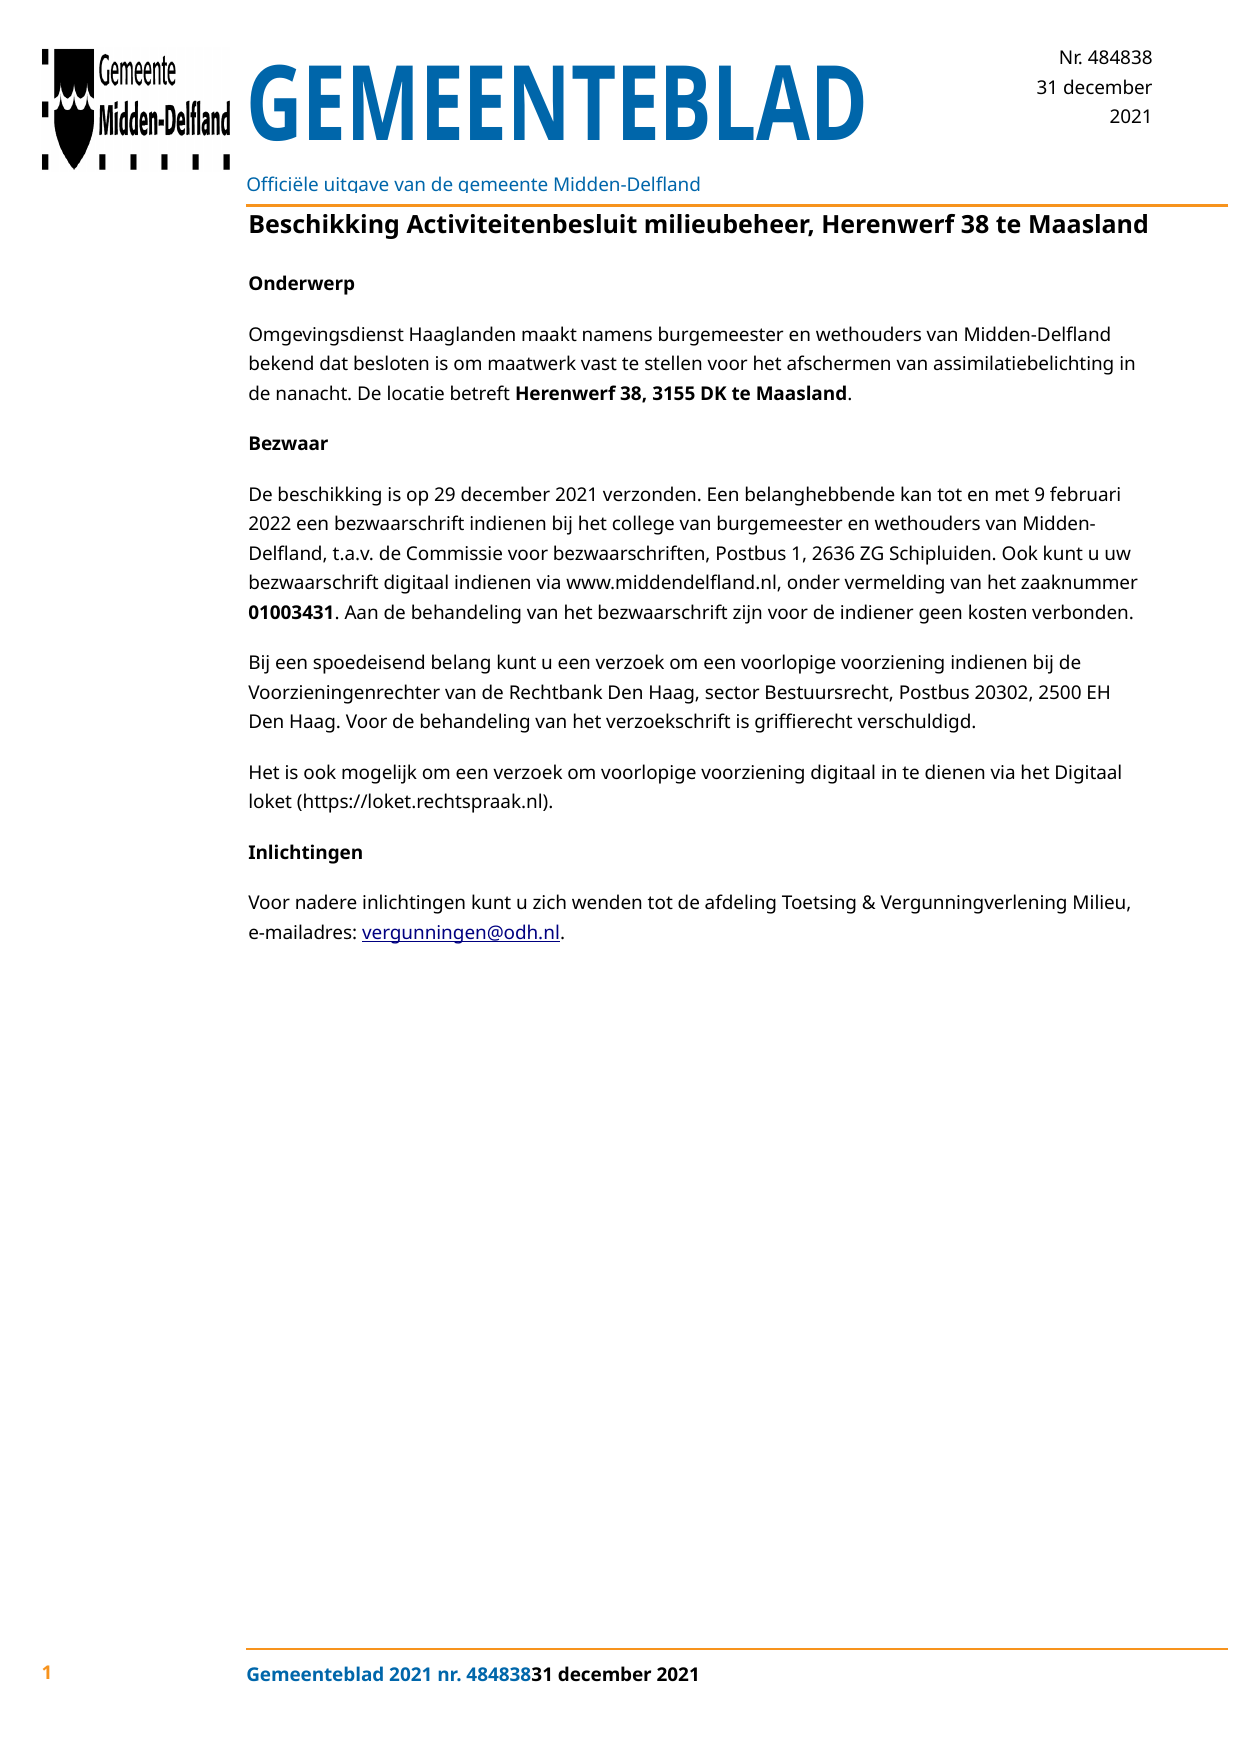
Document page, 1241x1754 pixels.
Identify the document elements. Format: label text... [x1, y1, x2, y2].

text Bij een spoedeisend belang kunt u een verzoek om een voorlopige voorziening indienen bij de Voorzieningenrechter van de Rechtbank Den Haag, sector Bestuursrecht, Postbus 20302, 2500 EH Den Haag. Voor de behandeling van het verzoekschrift is griffierecht verschuldigd. [248, 649, 1152, 734]
text Voor nadere inlichtingen kunt u zich wenden tot de afdeling Toetsing & Vergunningverlening Milieu, e-mailadres: vergunningen@odh.nl. [248, 889, 1152, 945]
text De beschikking is op 29 december 2021 verzonden. Een belanghebbende kan tot en met 9 februari 2022 een bezwaarschrift indienen bij het college van burgemeester en wethouders van Midden-Delfland, t.a.v. de Commissie voor bezwaarschriften, Postbus 1, 2636 ZG Schipluiden. Ook kunt u uw bezwaarschrift digitaal indienen via www.middendelfland.nl, onder vermelding van het zaaknummer 01003431. Aan de behandeling van het bezwaarschrift zijn voor de indiener geen kosten verbonden. [248, 481, 1152, 625]
text Omgevingsdienst Haaglanden maakt namens burgemeester en wethouders van Midden-Delfland bekend dat besloten is om maatwerk vast te stellen voor het afschermen van assimilatiebelichting in de nanacht. De locatie betreft Herenwerf 38, 3155 DK te Maasland. [248, 321, 1152, 406]
text Beschikking Activiteitenbesluit milieubeheer, Herenwerf 38 te Maasland [248, 207, 1152, 241]
text Inlichtingen [248, 839, 1152, 865]
text Bezwaar [248, 430, 1152, 456]
picture [41, 47, 231, 172]
text Het is ook mogelijk om een verzoek om voorlopige voorziening digitaal in te dienen via het Digitaal loket (https://loket.rechtspraak.nl). [248, 759, 1152, 814]
text Onderwerp [248, 270, 1152, 296]
